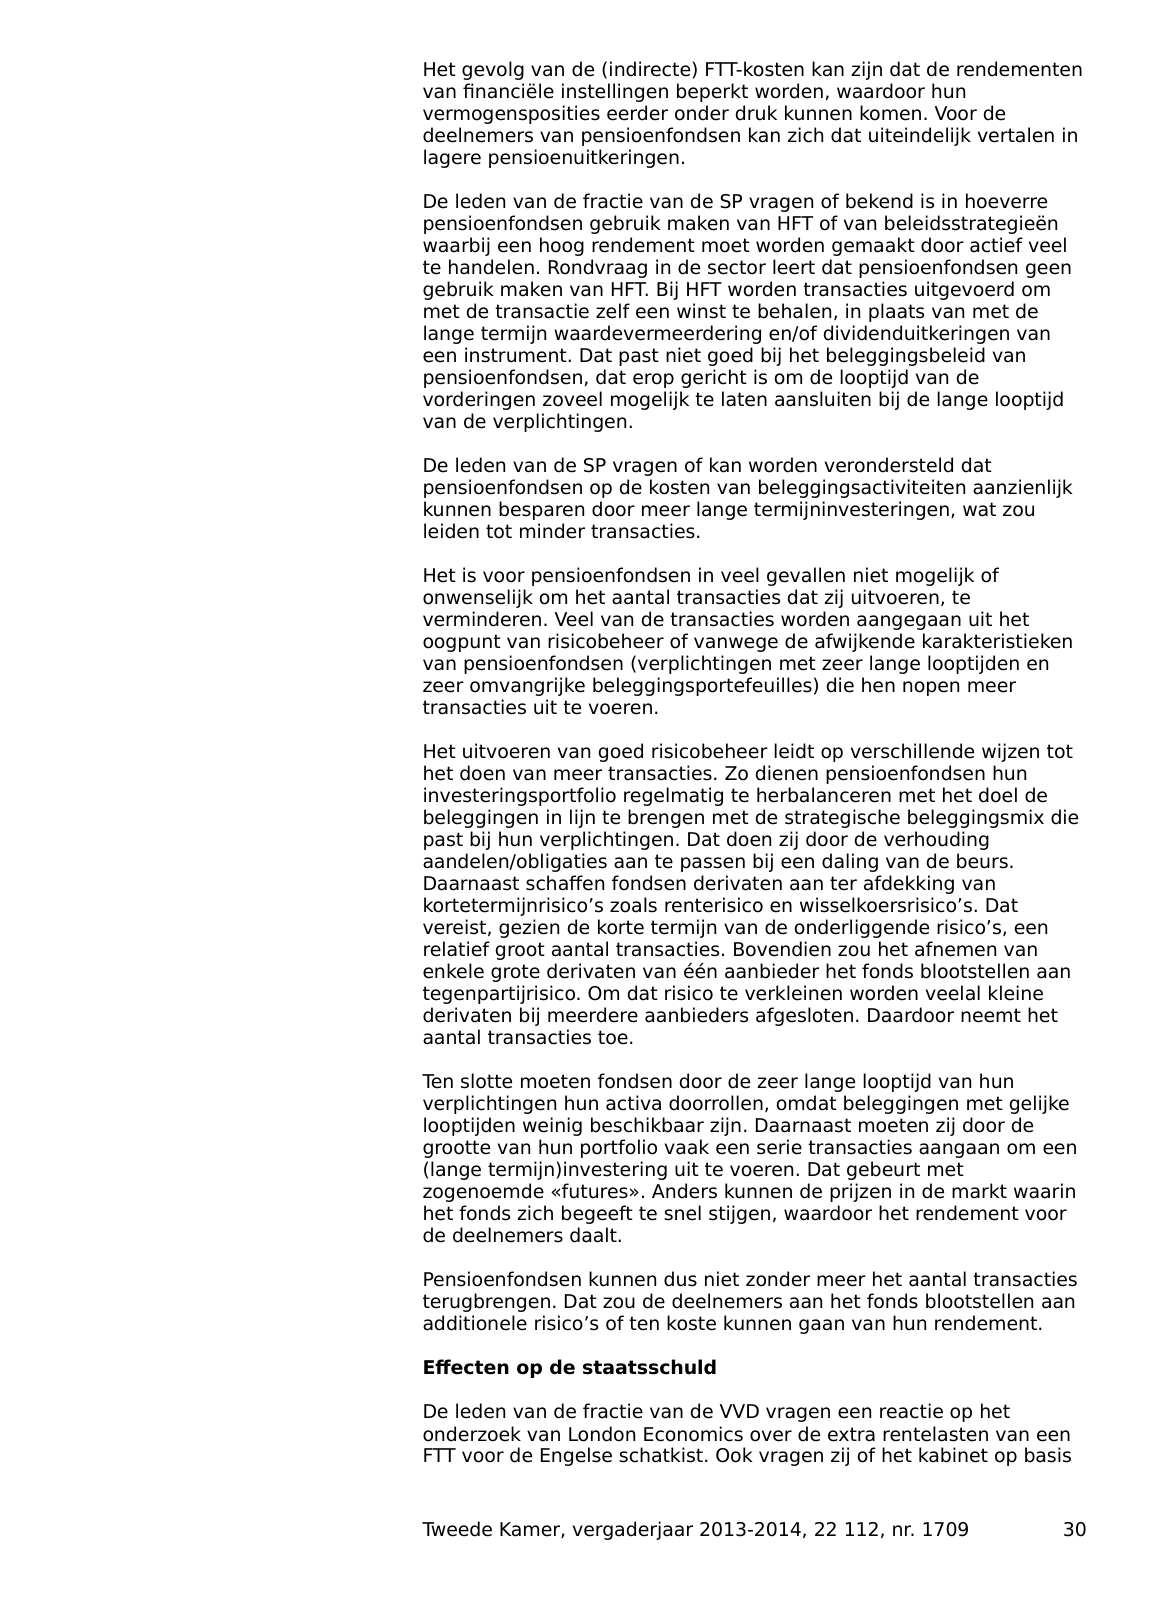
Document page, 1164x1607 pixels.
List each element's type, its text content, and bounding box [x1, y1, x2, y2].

text De leden van de SP vragen of kan worden verondersteld dat pensioenfondsen op de kosten van beleggingsactiviteiten aanzienlijk kunnen besparen door meer lange termijninvesteringen, wat zou leiden tot minder transacties. [422, 455, 1087, 543]
text Pensioenfondsen kunnen dus niet zonder meer het aantal transacties terugbrengen. Dat zou de deelnemers aan het fonds blootstellen aan additionele risico’s of ten koste kunnen gaan van hun rendement. [422, 1269, 1087, 1335]
text Ten slotte moeten fondsen door de zeer lange looptijd van hun verplichtingen hun activa doorrollen, omdat beleggingen met gelijke looptijden weinig beschikbaar zijn. Daarnaast moeten zij door de grootte van hun portfolio vaak een serie transacties aangaan om een (lange termijn)investering uit te voeren. Dat gebeurt met zogenoemde «futures». Anders kunnen de prijzen in de markt waarin het fonds zich begeeft te snel stijgen, waardoor het rendement voor de deelnemers daalt. [422, 1071, 1087, 1247]
text De leden van de fractie van de SP vragen of bekend is in hoeverre pensioenfondsen gebruik maken van HFT of van beleidsstrategieën waarbij een hoog rendement moet worden gemaakt door actief veel te handelen. Rondvraag in de sector leert dat pensioenfondsen geen gebruik maken van HFT. Bij HFT worden transacties uitgevoerd om met de transactie zelf een winst te behalen, in plaats van met de lange termijn waardevermeerdering en/of dividenduitkeringen van een instrument. Dat past niet goed bij het beleggingsbeleid van pensioenfondsen, dat erop gericht is om de looptijd van de vorderingen zoveel mogelijk te laten aansluiten bij de lange looptijd van de verplichtingen. [422, 191, 1087, 433]
subtitle Effecten op de staatsschuld [422, 1357, 1087, 1379]
text Het gevolg van de (indirecte) FTT-kosten kan zijn dat de rendementen van financiële instellingen beperkt worden, waardoor hun vermogensposities eerder onder druk kunnen komen. Voor de deelnemers van pensioenfondsen kan zich dat uiteindelijk vertalen in lagere pensioenuitkeringen. [422, 59, 1087, 169]
text Het is voor pensioenfondsen in veel gevallen niet mogelijk of onwenselijk om het aantal transacties dat zij uitvoeren, te verminderen. Veel van de transacties worden aangegaan uit het oogpunt van risicobeheer of vanwege de afwijkende karakteristieken van pensioenfondsen (verplichtingen met zeer lange looptijden en zeer omvangrijke beleggingsportefeuilles) die hen nopen meer transacties uit te voeren. [422, 565, 1087, 719]
text Het uitvoeren van goed risicobeheer leidt op verschillende wijzen tot het doen van meer transacties. Zo dienen pensioenfondsen hun investeringsportfolio regelmatig te herbalanceren met het doel de beleggingen in lijn te brengen met de strategische beleggingsmix die past bij hun verplichtingen. Dat doen zij door de verhouding aandelen/obligaties aan te passen bij een daling van de beurs. Daarnaast schaffen fondsen derivaten aan ter afdekking van kortetermijnrisico’s zoals renterisico en wisselkoersrisico’s. Dat vereist, gezien de korte termijn van de onderliggende risico’s, een relatief groot aantal transacties. Bovendien zou het afnemen van enkele grote derivaten van één aanbieder het fonds blootstellen aan tegenpartijrisico. Om dat risico te verkleinen worden veelal kleine derivaten bij meerdere aanbieders afgesloten. Daardoor neemt het aantal transacties toe. [422, 741, 1087, 1049]
text De leden van de fractie van de VVD vragen een reactie op het onderzoek van London Economics over de extra rentelasten van een FTT voor de Engelse schatkist. Ook vragen zij of het kabinet op basis [422, 1401, 1087, 1467]
